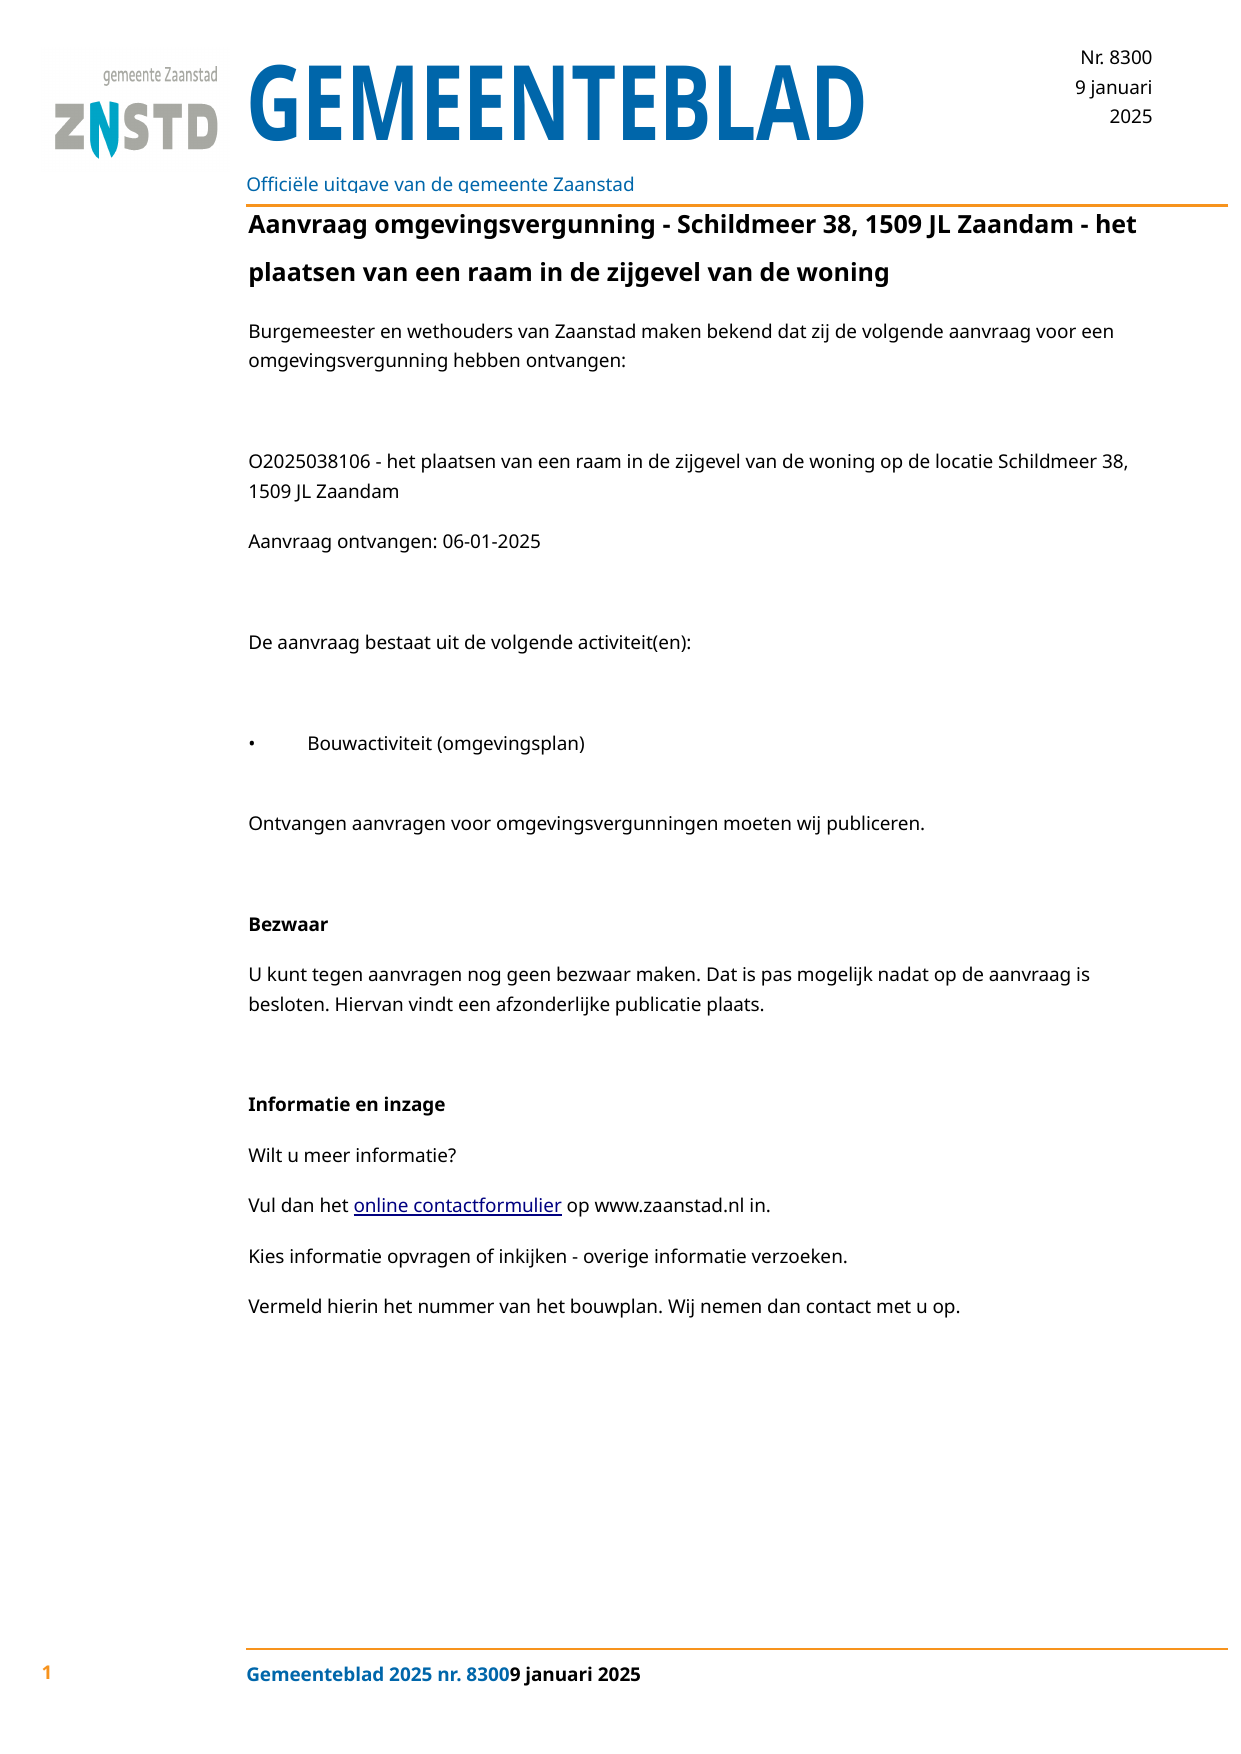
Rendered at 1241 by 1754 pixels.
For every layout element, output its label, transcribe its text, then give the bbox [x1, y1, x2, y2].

text Vermeld hierin het nummer van het bouwplan. Wij nemen dan contact met u op. [248, 1293, 1152, 1319]
text Informatie en inzage [248, 1092, 1152, 1117]
text Vul dan het online contactformulier op www.zaanstad.nl in. [248, 1192, 1152, 1218]
text Kies informatie opvragen of inkijken - overige informatie verzoeken. [248, 1243, 1152, 1269]
text U kunt tegen aanvragen nog geen bezwaar maken. Dat is pas mogelijk nadat op de aanvraag is besloten. Hiervan vindt een afzonderlijke publicatie plaats. [248, 961, 1152, 1017]
picture [41, 47, 231, 172]
text De aanvraag bestaat uit de volgende activiteit(en): [248, 629, 1152, 655]
text Bezwaar [248, 911, 1152, 937]
text Aanvraag ontvangen: 06-01-2025 [248, 528, 1152, 554]
text Aanvraag omgevingsvergunning - Schildmeer 38, 1509 JL Zaandam - het plaatsen van een raam in de zijgevel van de woning [248, 207, 1152, 288]
text Burgemeester en wethouders van Zaanstad maken bekend dat zij de volgende aanvraag voor een omgevingsvergunning hebben ontvangen: [248, 318, 1152, 373]
text O2025038106 - het plaatsen van een raam in de zijgevel van de woning op de locatie Schildmeer 38, 1509 JL Zaandam [248, 448, 1152, 504]
list Bouwactiviteit (omgevingsplan) [248, 730, 1152, 756]
text Wilt u meer informatie? [248, 1142, 1152, 1168]
text Ontvangen aanvragen voor omgevingsvergunningen moeten wij publiceren. [248, 810, 1152, 836]
